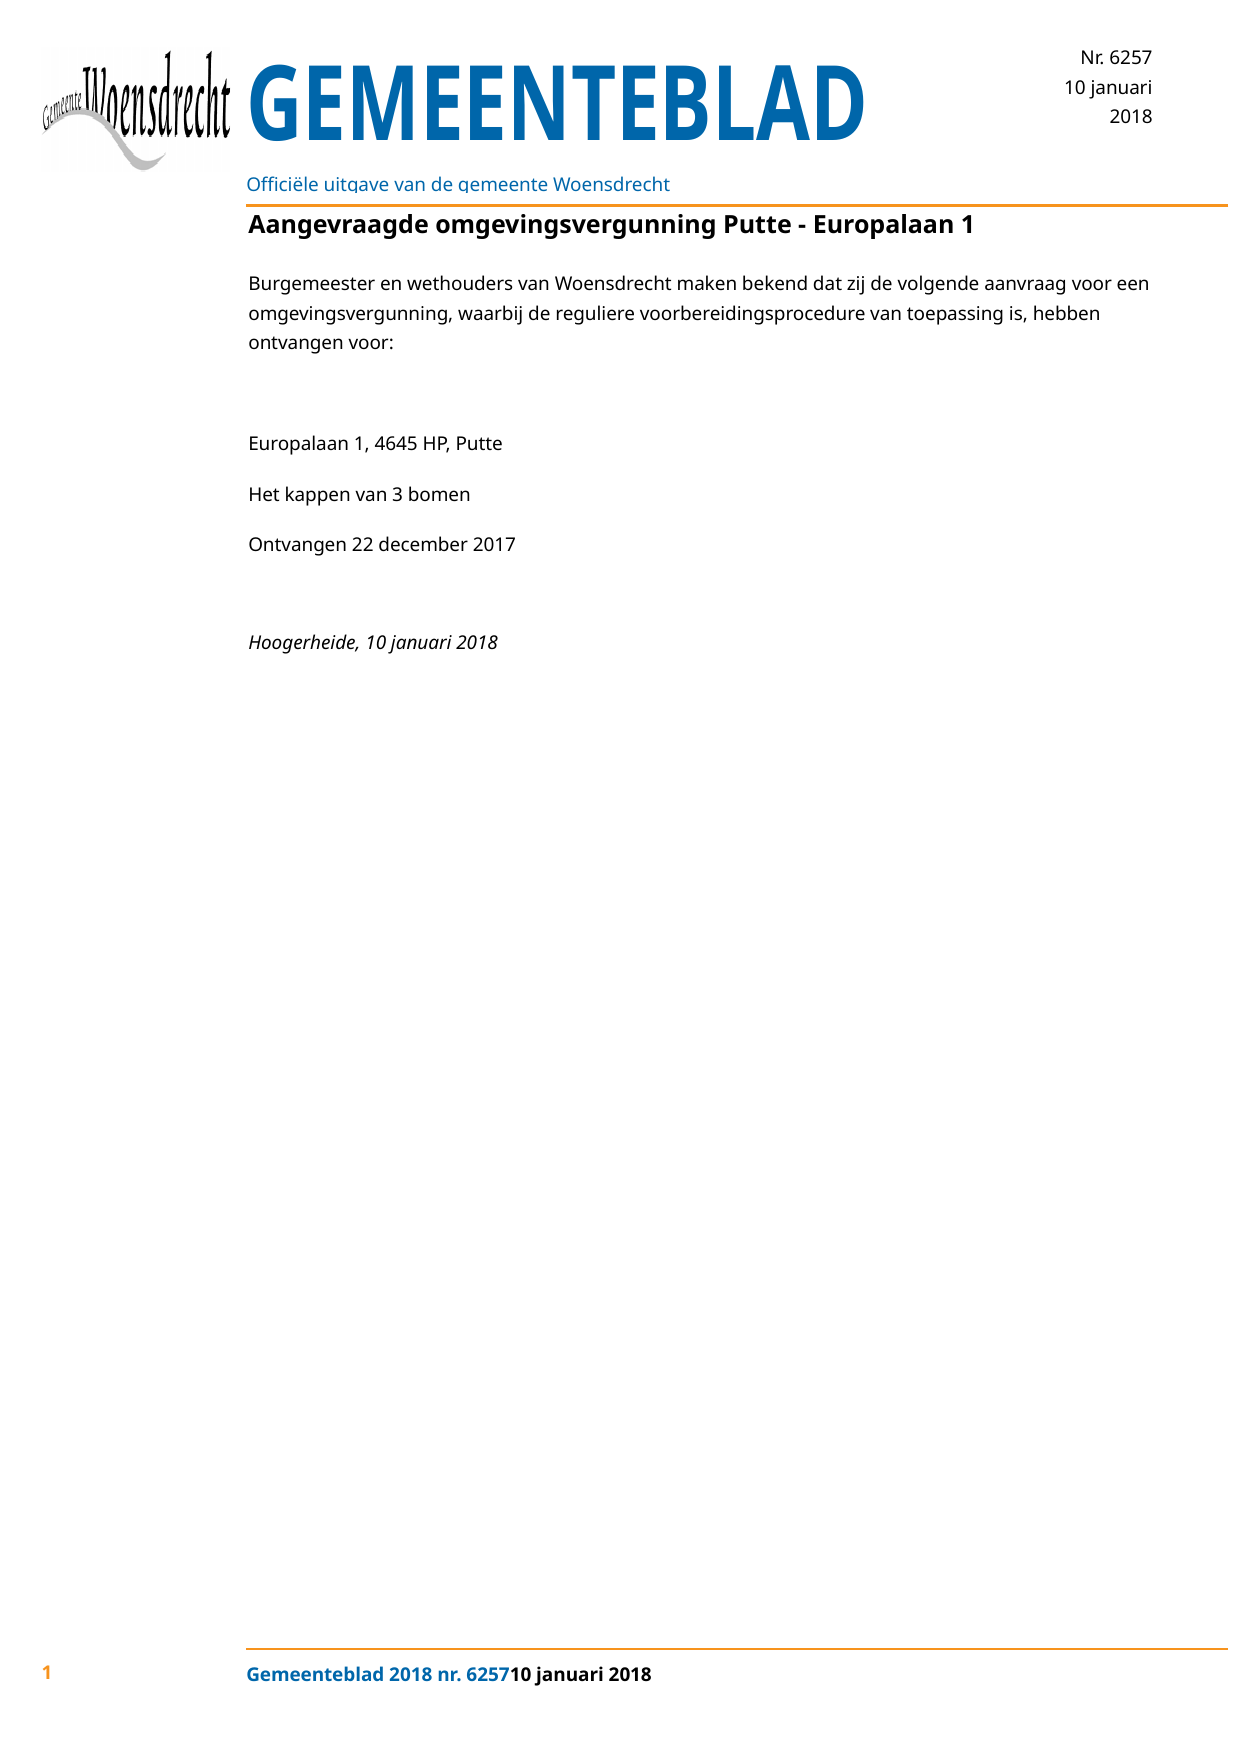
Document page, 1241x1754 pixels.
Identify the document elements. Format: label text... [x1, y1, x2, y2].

picture [41, 47, 231, 172]
text Het kappen van 3 bomen [248, 481, 1152, 506]
text Aangevraagde omgevingsvergunning Putte - Europalaan 1 [248, 207, 1152, 241]
text Europalaan 1, 4645 HP, Putte [248, 430, 1152, 456]
text Burgemeester en wethouders van Woensdrecht maken bekend dat zij de volgende aanvraag voor een omgevingsvergunning, waarbij de reguliere voorbereidingsprocedure van toepassing is, hebben ontvangen voor: [248, 270, 1152, 355]
text Ontvangen 22 december 2017 [248, 531, 1152, 557]
text Hoogerheide, 10 januari 2018 [248, 629, 1152, 655]
